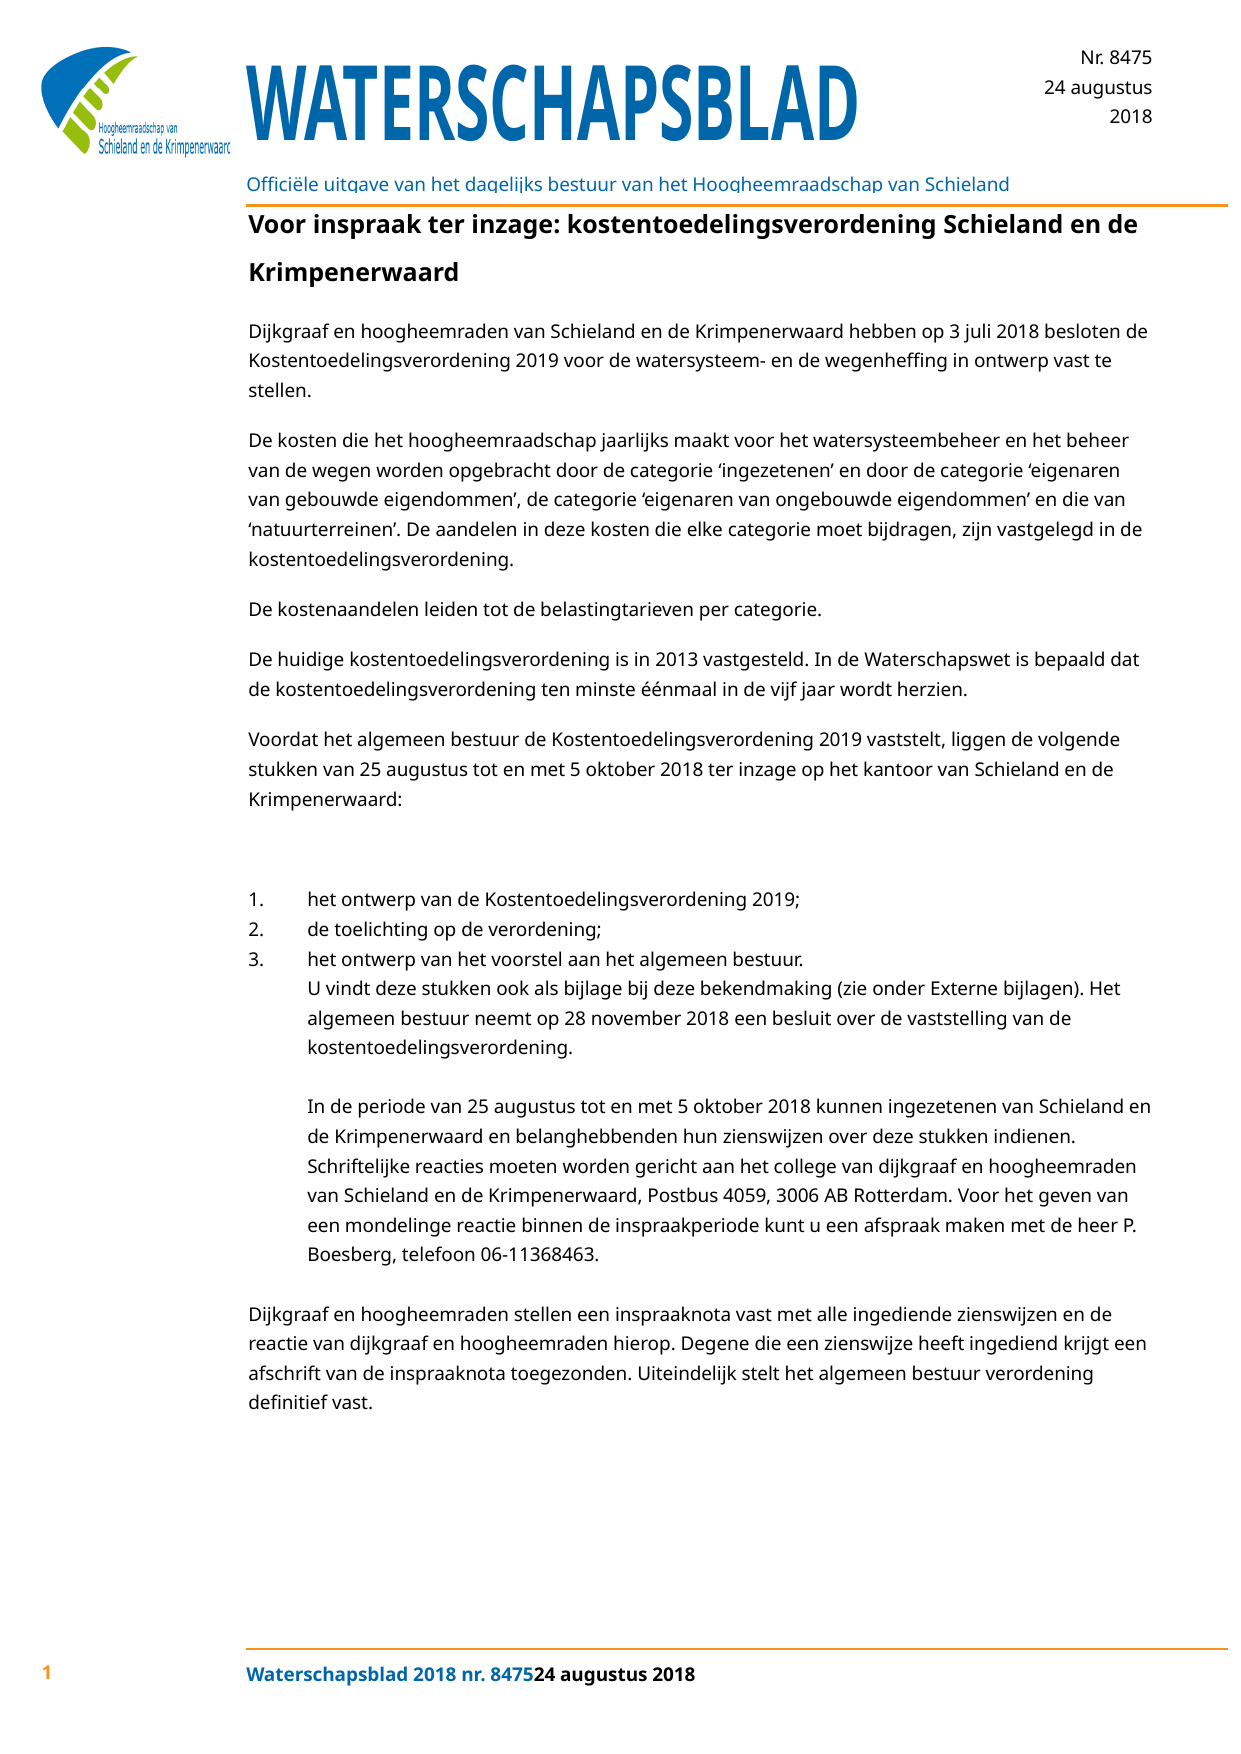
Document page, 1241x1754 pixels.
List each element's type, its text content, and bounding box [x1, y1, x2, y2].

text De huidige kostentoedelingsverordening is in 2013 vastgesteld. In de Waterschapswet is bepaald dat de kostentoedelingsverordening ten minste éénmaal in de vijf jaar wordt herzien. [248, 647, 1152, 702]
text Voor inspraak ter inzage: kostentoedelingsverordening Schieland en de Krimpenerwaard [248, 207, 1152, 288]
text Voordat het algemeen bestuur de Kostentoedelingsverordening 2019 vaststelt, liggen de volgende stukken van 25 augustus tot en met 5 oktober 2018 ter inzage op het kantoor van Schieland en de Krimpenerwaard: [248, 727, 1152, 812]
list In de periode van 25 augustus tot en met 5 oktober 2018 kunnen ingezetenen van Schieland en de Krimpenerwaard en belanghebbenden hun zienswijzen over deze stukken indienen. Schriftelijke reacties moeten worden gericht aan het college van dijkgraaf en hoogheemraden van Schieland en de Krimpenerwaard, Postbus 4059, 3006 AB Rotterdam. Voor het geven van een mondelinge reactie binnen de inspraakperiode kunt u een afspraak maken met de heer P. Boesberg, telefoon 06-11368463. [248, 1094, 1152, 1267]
text De kosten die het hoogheemraadschap jaarlijks maakt voor het watersysteembeheer en het beheer van de wegen worden opgebracht door de categorie ‘ingezetenen’ en door de categorie ‘eigenaren van gebouwde eigendommen’, de categorie ‘eigenaren van ongebouwde eigendommen’ en die van ‘natuurterreinen’. De aandelen in deze kosten die elke categorie moet bijdragen, zijn vastgelegd in de kostentoedelingsverordening. [248, 427, 1152, 572]
text Dijkgraaf en hoogheemraden stellen een inspraaknota vast met alle ingediende zienswijzen en de reactie van dijkgraaf en hoogheemraden hierop. Degene die een zienswijze heeft ingediend krijgt een afschrift van de inspraaknota toegezonden. Uiteindelijk stelt het algemeen bestuur verordening definitief vast. [248, 1301, 1152, 1415]
list de toelichting op de verordening; [248, 916, 1152, 942]
text Dijkgraaf en hoogheemraden van Schieland en de Krimpenerwaard hebben op 3 juli 2018 besloten de Kostentoedelingsverordening 2019 voor de watersysteem- en de wegenheffing in ontwerp vast te stellen. [248, 318, 1152, 403]
list het ontwerp van het voorstel aan het algemeen bestuur. [248, 946, 1152, 972]
picture [41, 47, 231, 172]
list U vindt deze stukken ook als bijlage bij deze bekendmaking (zie onder Externe bijlagen). Het algemeen bestuur neemt op 28 november 2018 een besluit over de vaststelling van de kostentoedelingsverordening. [248, 975, 1152, 1060]
text De kostenaandelen leiden tot de belastingtarieven per categorie. [248, 596, 1152, 622]
list het ontwerp van de Kostentoedelingsverordening 2019; [248, 887, 1152, 912]
